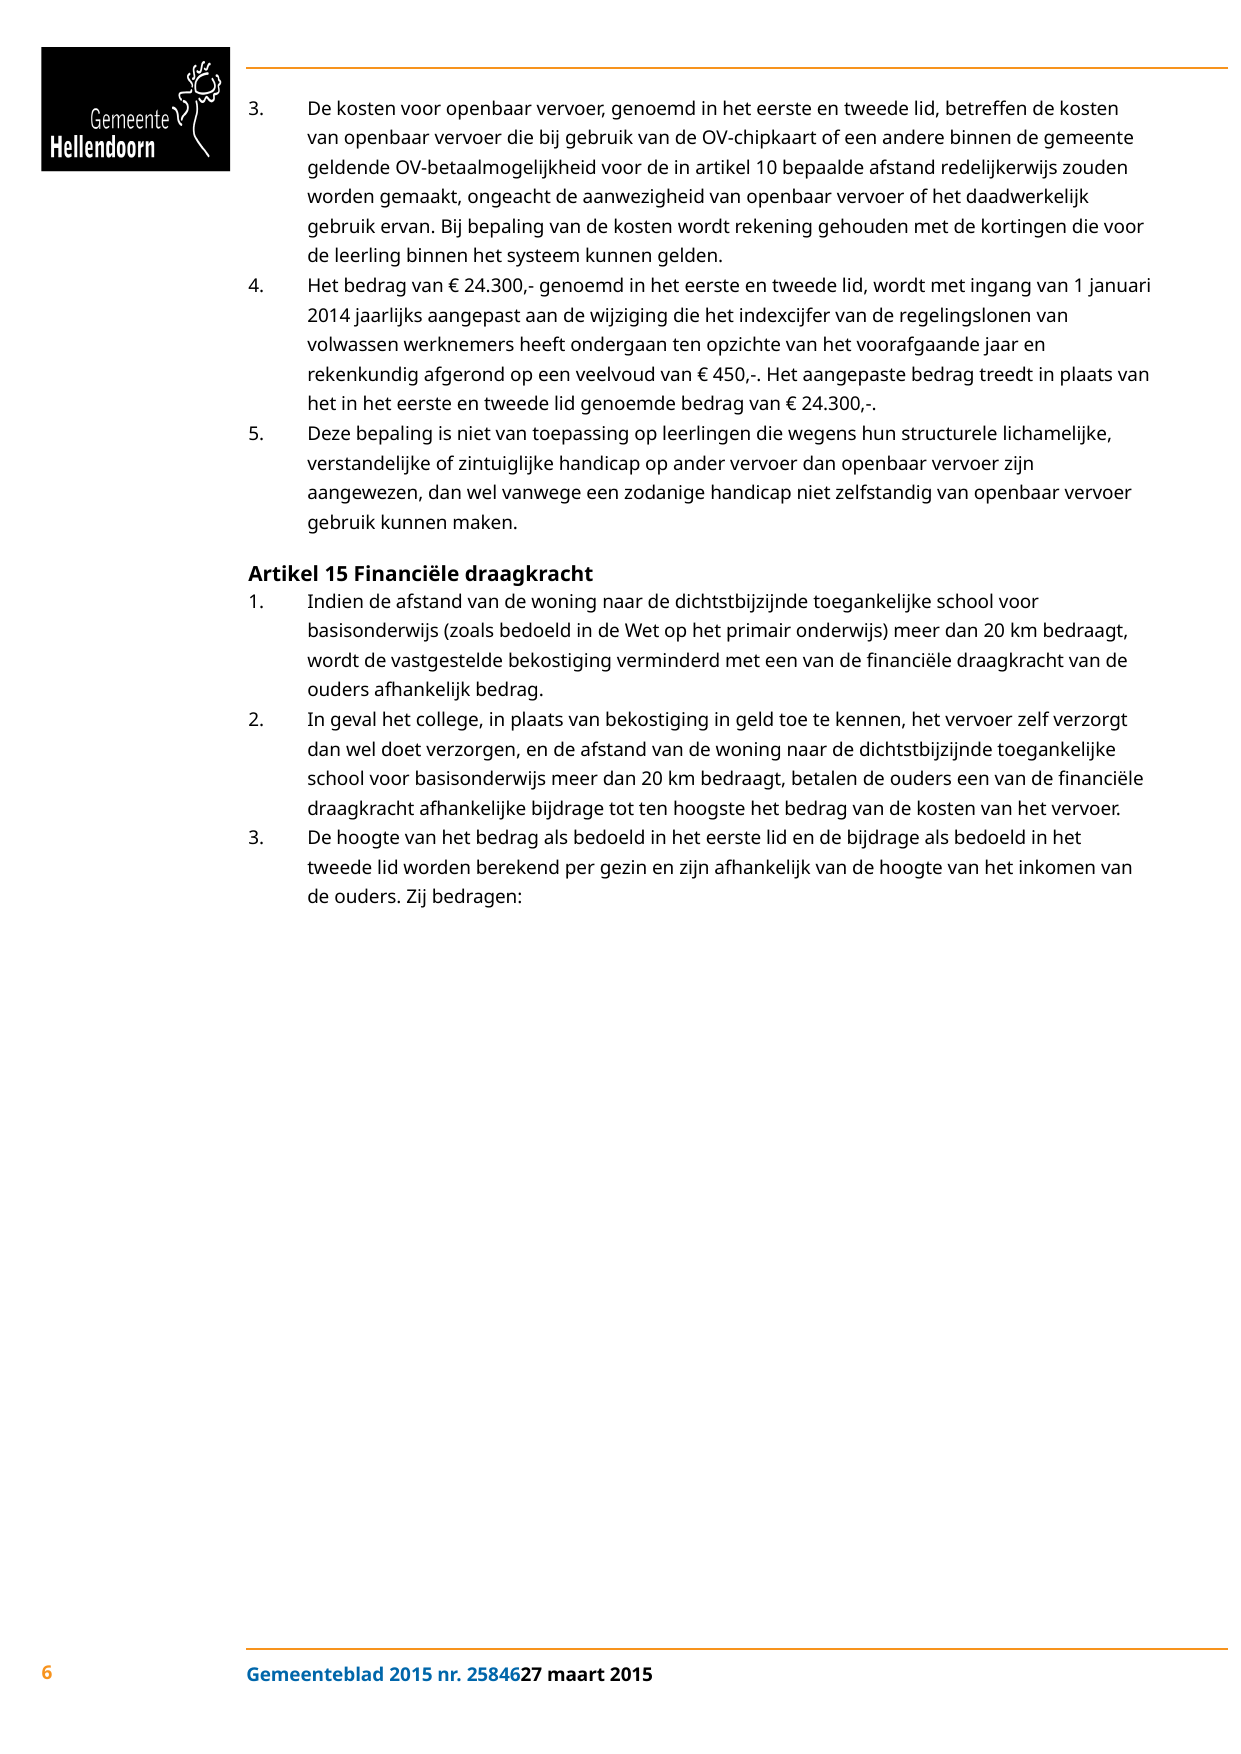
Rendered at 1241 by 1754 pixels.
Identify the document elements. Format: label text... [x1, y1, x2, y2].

list De kosten voor openbaar vervoer, genoemd in het eerste en tweede lid, betreffen de kosten van openbaar vervoer die bij gebruik van de OV-chipkaart of een andere binnen de gemeente geldende OV-betaalmogelijkheid voor de in artikel 10 bepaalde afstand redelijkerwijs zouden worden gemaakt, ongeacht de aanwezigheid van openbaar vervoer of het daadwerkelijk gebruik ervan. Bij bepaling van de kosten wordt rekening gehouden met de kortingen die voor de leerling binnen het systeem kunnen gelden. [248, 95, 1152, 268]
list Deze bepaling is niet van toepassing op leerlingen die wegens hun structurele lichamelijke, verstandelijke of zintuiglijke handicap op ander vervoer dan openbaar vervoer zijn aangewezen, dan wel vanwege een zodanige handicap niet zelfstandig van openbaar vervoer gebruik kunnen maken. [248, 420, 1152, 535]
list De hoogte van het bedrag als bedoeld in het eerste lid en de bijdrage als bedoeld in het tweede lid worden berekend per gezin en zijn afhankelijk van de hoogte van het inkomen van de ouders. Zij bedragen: [248, 824, 1152, 909]
list Indien de afstand van de woning naar de dichtstbijzijnde toegankelijke school voor basisonderwijs (zoals bedoeld in de Wet op het primair onderwijs) meer dan 20 km bedraagt, wordt de vastgestelde bekostiging verminderd met een van de financiële draagkracht van de ouders afhankelijk bedrag. [248, 588, 1152, 702]
picture [41, 47, 231, 172]
list Het bedrag van € 24.300,- genoemd in het eerste en tweede lid, wordt met ingang van 1 januari 2014 jaarlijks aangepast aan de wijziging die het indexcijfer van de regelingslonen van volwassen werknemers heeft ondergaan ten opzichte van het voorafgaande jaar en rekenkundig afgerond op een veelvoud van € 450,-. Het aangepaste bedrag treedt in plaats van het in het eerste en tweede lid genoemde bedrag van € 24.300,-. [248, 272, 1152, 416]
text Artikel 15 Financiële draagkracht [248, 559, 1152, 588]
list In geval het college, in plaats van bekostiging in geld toe te kennen, het vervoer zelf verzorgt dan wel doet verzorgen, en de afstand van de woning naar de dichtstbijzijnde toegankelijke school voor basisonderwijs meer dan 20 km bedraagt, betalen de ouders een van de financiële draagkracht afhankelijke bijdrage tot ten hoogste het bedrag van de kosten van het vervoer. [248, 706, 1152, 821]
